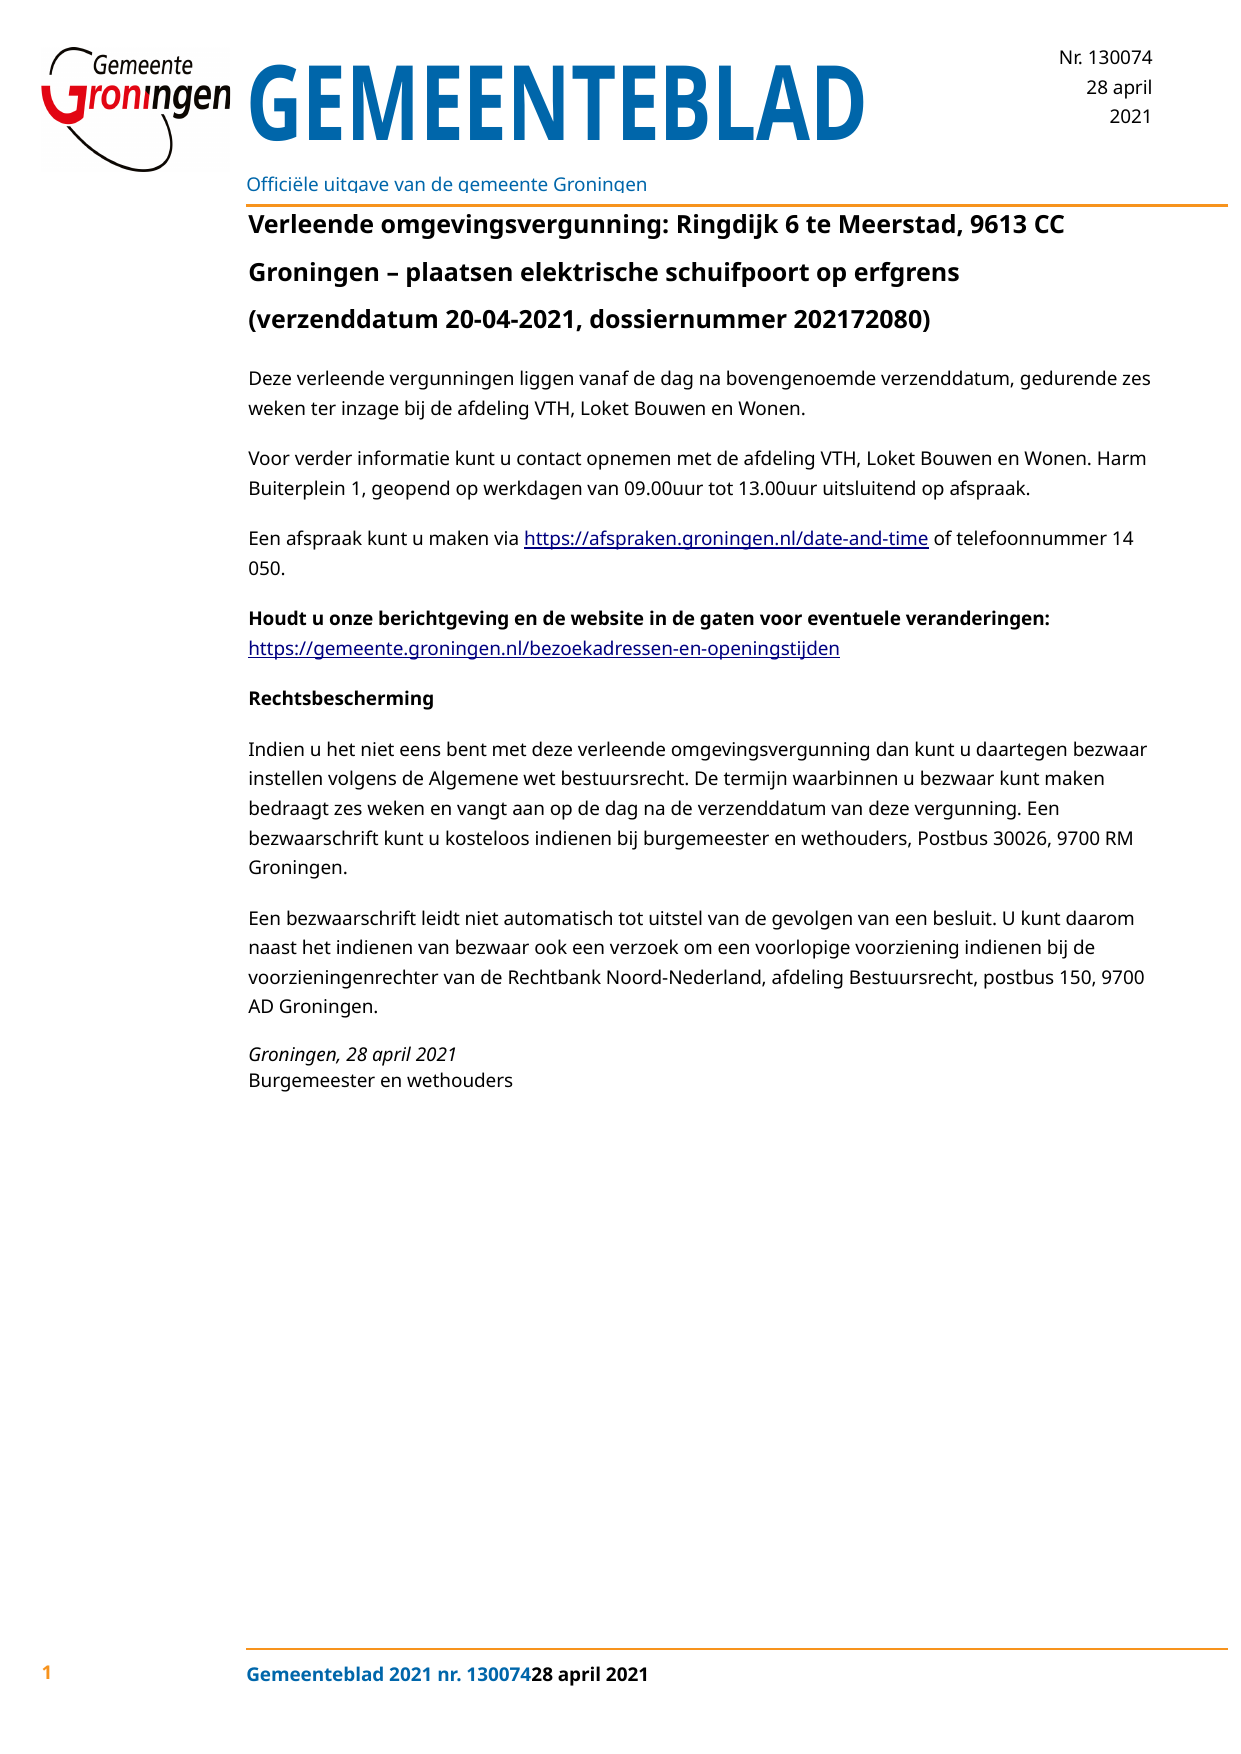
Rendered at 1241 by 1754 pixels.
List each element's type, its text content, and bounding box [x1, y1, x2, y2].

text Burgemeester en wethouders [248, 1067, 1152, 1093]
text Indien u het niet eens bent met deze verleende omgevingsvergunning dan kunt u daartegen bezwaar instellen volgens de Algemene wet bestuursrecht. De termijn waarbinnen u bezwaar kunt maken bedraagt zes weken en vangt aan op de dag na de verzenddatum van deze vergunning. Een bezwaarschrift kunt u kosteloos indienen bij burgemeester en wethouders, Postbus 30026, 9700 RM Groningen. [248, 736, 1152, 880]
text Voor verder informatie kunt u contact opnemen met de afdeling VTH, Loket Bouwen en Wonen. Harm Buiterplein 1, geopend op werkdagen van 09.00uur tot 13.00uur uitsluitend op afspraak. [248, 446, 1152, 501]
text Groningen, 28 april 2021 [248, 1041, 1152, 1067]
picture [41, 47, 231, 172]
text Houdt u onze berichtgeving en de website in de gaten voor eventuele veranderingen: https://gemeente.groningen.nl/bezoekadressen-en-openingstijden [248, 606, 1152, 661]
text Rechtsbescherming [248, 686, 1152, 711]
text Verleende omgevingsvergunning: Ringdijk 6 te Meerstad, 9613 CC Groningen – plaatsen elektrische schuifpoort op erfgrens (verzenddatum 20-04-2021, dossiernummer 202172080) [248, 207, 1152, 336]
text Een bezwaarschrift leidt niet automatisch tot uitstel van de gevolgen van een besluit. U kunt daarom naast het indienen van bezwaar ook een verzoek om een voorlopige voorziening indienen bij de voorzieningenrechter van de Rechtbank Noord-Nederland, afdeling Bestuursrecht, postbus 150, 9700 AD Groningen. [248, 905, 1152, 1019]
text Een afspraak kunt u maken via https://afspraken.groningen.nl/date-and-time of telefoonnummer 14 050. [248, 526, 1152, 581]
text Deze verleende vergunningen liggen vanaf de dag na bovengenoemde verzenddatum, gedurende zes weken ter inzage bij de afdeling VTH, Loket Bouwen en Wonen. [248, 366, 1152, 421]
